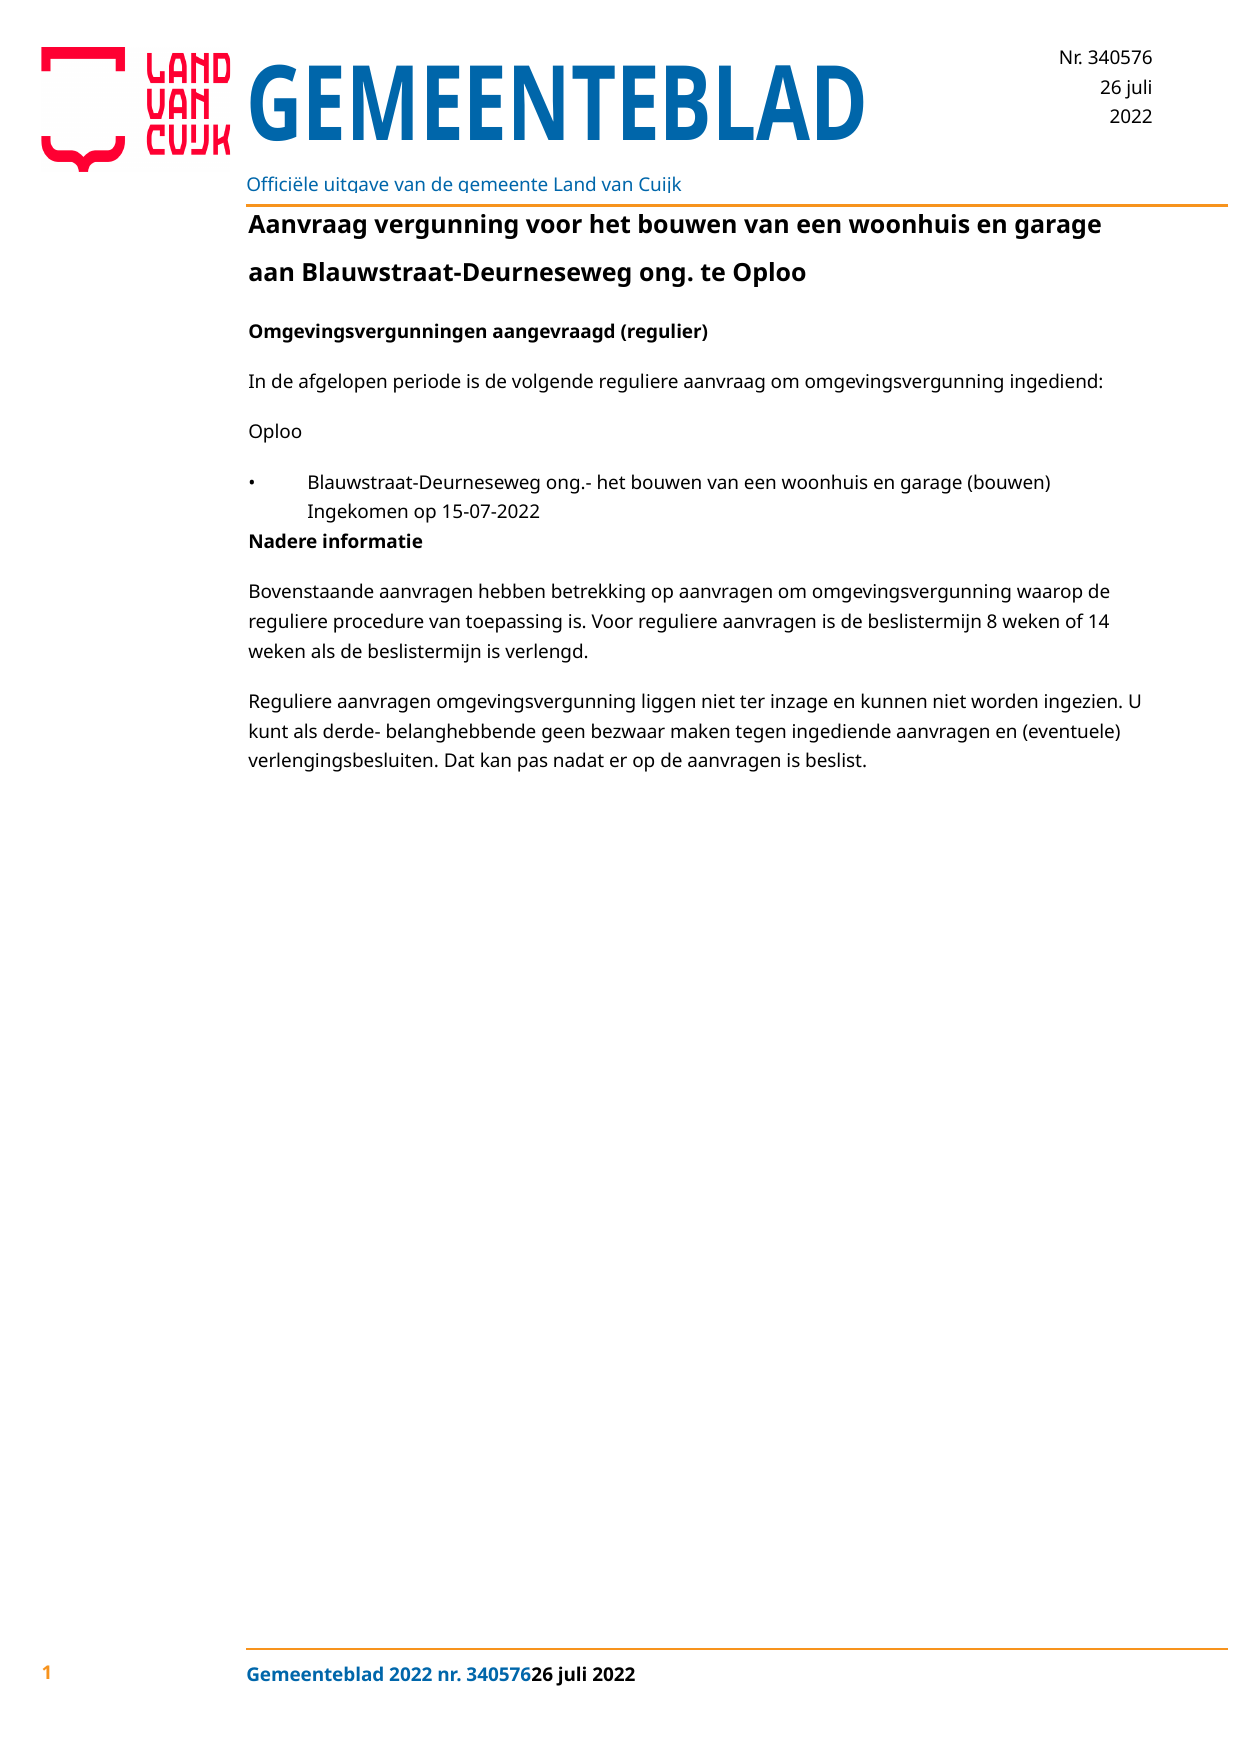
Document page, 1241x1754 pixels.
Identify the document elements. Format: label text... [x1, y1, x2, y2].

text Bovenstaande aanvragen hebben betrekking op aanvragen om omgevingsvergunning waarop de reguliere procedure van toepassing is. Voor reguliere aanvragen is de beslistermijn 8 weken of 14 weken als de beslistermijn is verlengd. [248, 579, 1152, 664]
text Oploo [248, 419, 1152, 444]
text Omgevingsvergunningen aangevraagd (regulier) [248, 318, 1152, 344]
text Aanvraag vergunning voor het bouwen van een woonhuis en garage aan Blauwstraat-Deurneseweg ong. te Oploo [248, 207, 1152, 288]
text Reguliere aanvragen omgevingsvergunning liggen niet ter inzage en kunnen niet worden ingezien. U kunt als derde- belanghebbende geen bezwaar maken tegen ingediende aanvragen en (eventuele) verlengingsbesluiten. Dat kan pas nadat er op de aanvragen is beslist. [248, 688, 1152, 773]
text In de afgelopen periode is de volgende reguliere aanvraag om omgevingsvergunning ingediend: [248, 368, 1152, 394]
text Nadere informatie [248, 528, 1152, 554]
list Blauwstraat-Deurneseweg ong.- het bouwen van een woonhuis en garage (bouwen) Ingekomen op 15-07-2022 [248, 469, 1152, 524]
picture [41, 47, 231, 172]
